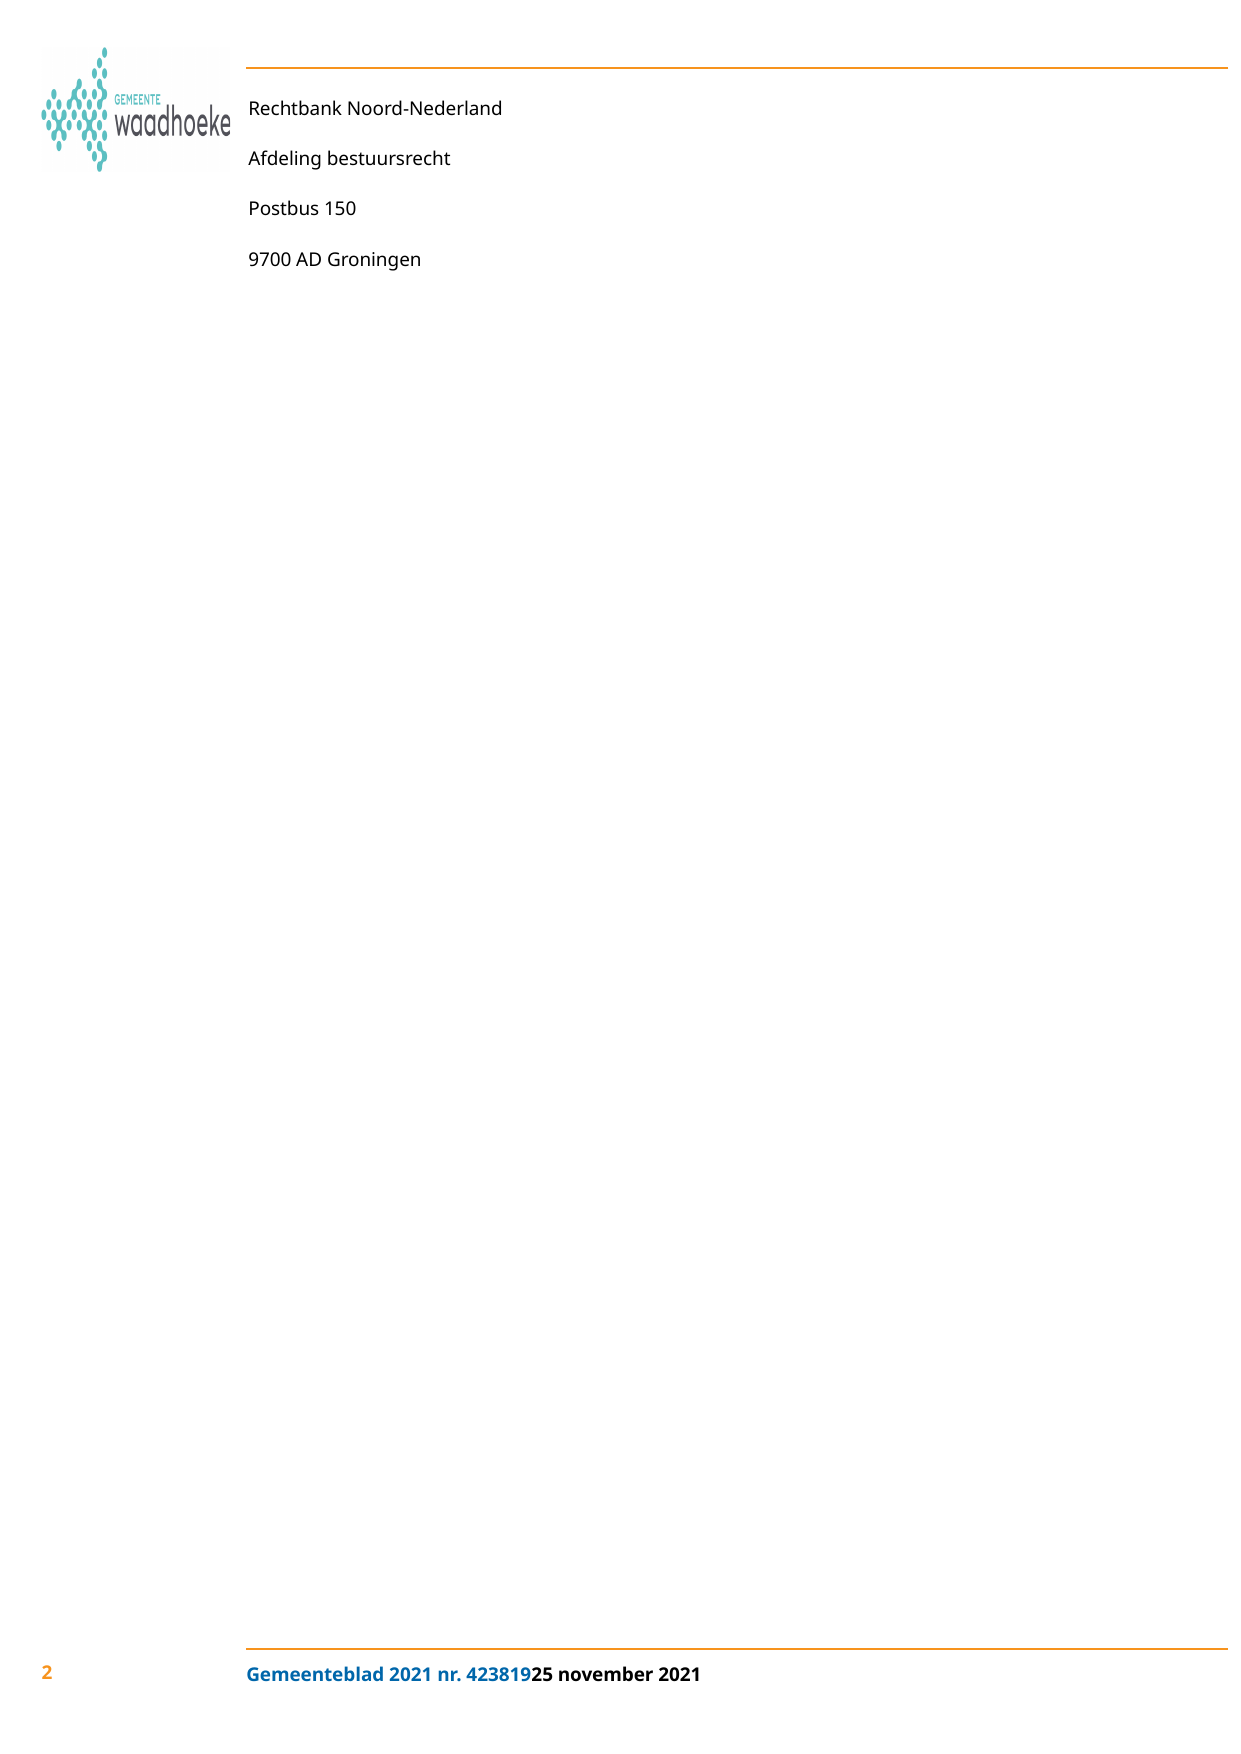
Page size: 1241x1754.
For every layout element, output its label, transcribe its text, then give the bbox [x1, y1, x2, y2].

picture [41, 47, 231, 172]
text 9700 AD Groningen [248, 246, 1152, 272]
text Postbus 150 [248, 196, 1152, 221]
text Afdeling bestuursrecht [248, 145, 1152, 171]
text Rechtbank Noord-Nederland [248, 95, 1152, 121]
